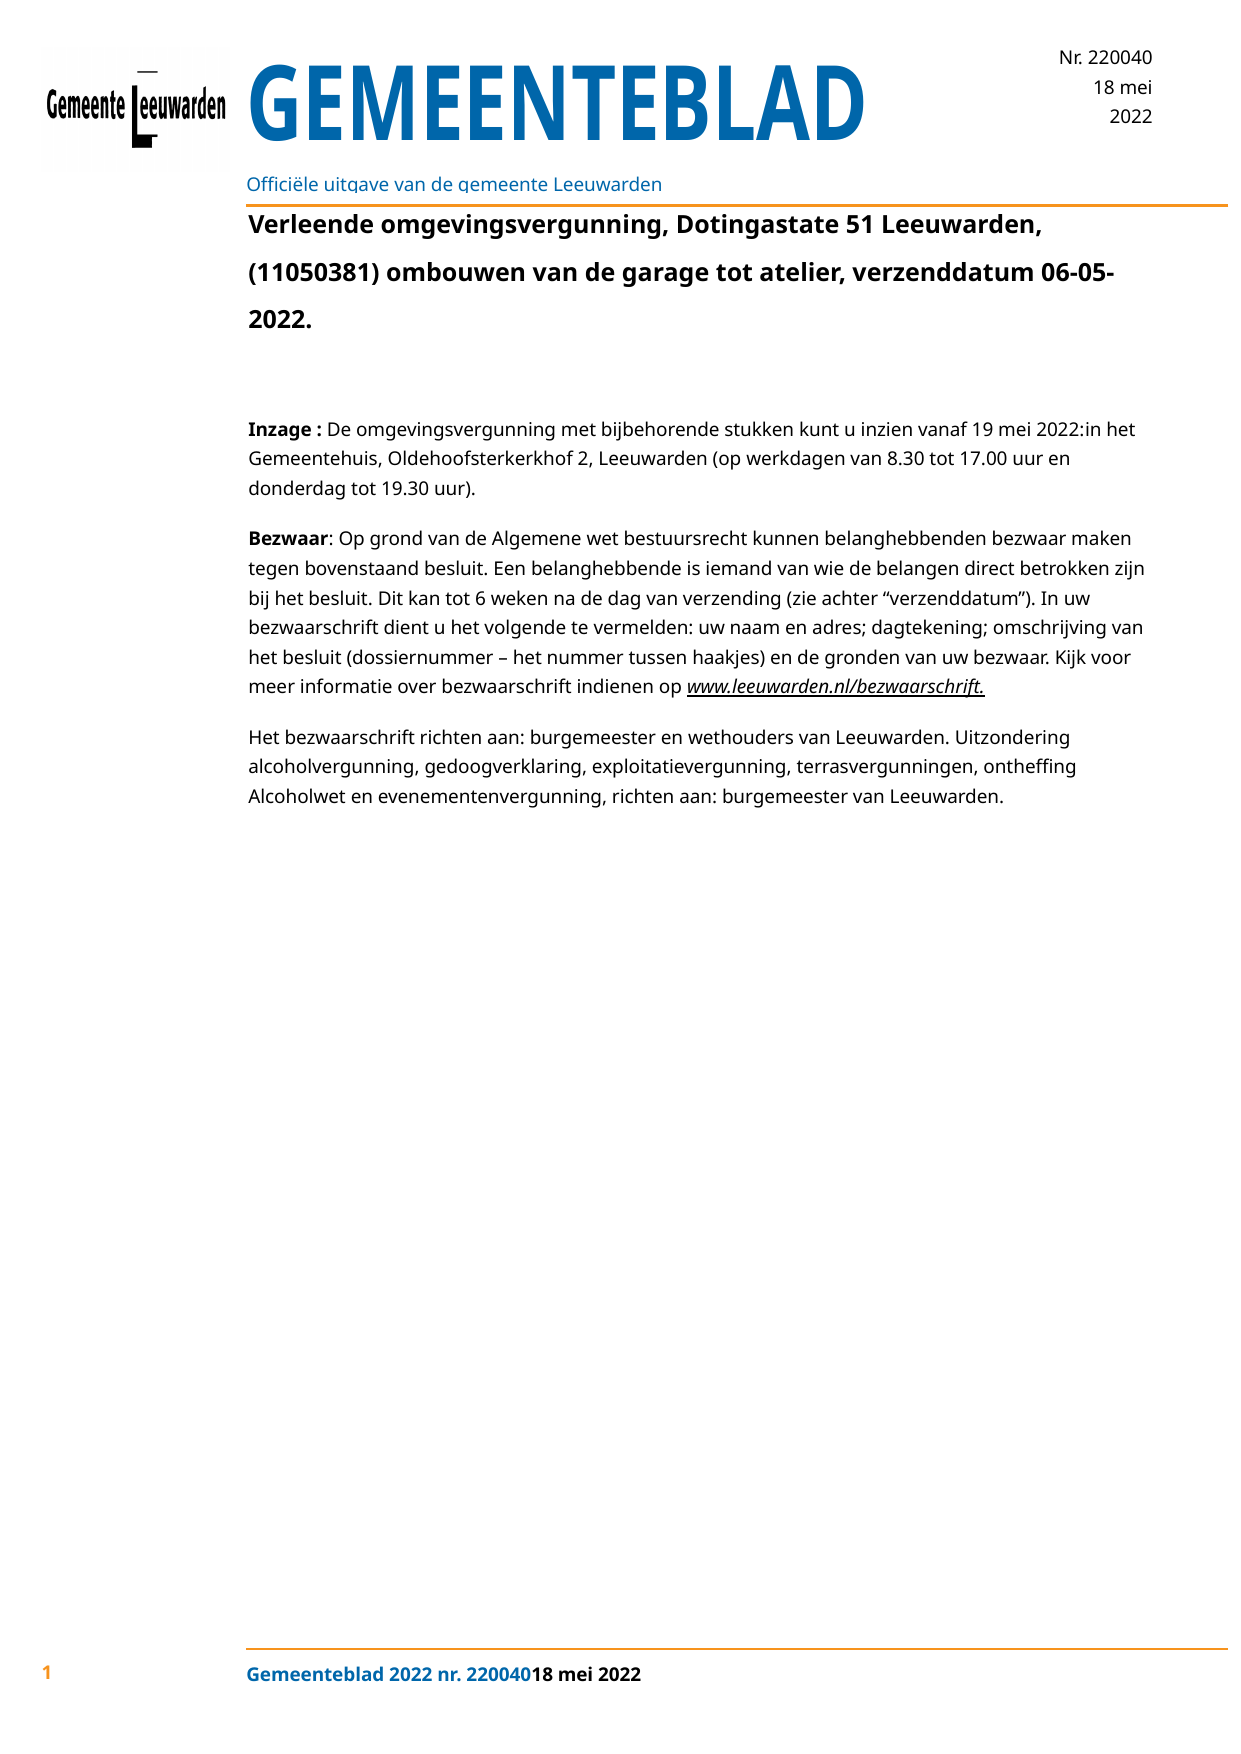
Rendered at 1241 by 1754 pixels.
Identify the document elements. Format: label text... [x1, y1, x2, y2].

picture [41, 47, 231, 172]
text Inzage : De omgevingsvergunning met bijbehorende stukken kunt u inzien vanaf 19 mei 2022:in het Gemeentehuis, Oldehoofsterkerkhof 2, Leeuwarden (op werkdagen van 8.30 tot 17.00 uur en donderdag tot 19.30 uur). [248, 416, 1152, 501]
text Het bezwaarschrift richten aan: burgemeester en wethouders van Leeuwarden. Uitzondering alcoholvergunning, gedoogverklaring, exploitatievergunning, terrasvergunningen, ontheffing Alcoholwet en evenementenvergunning, richten aan: burgemeester van Leeuwarden. [248, 724, 1152, 809]
text Verleende omgevingsvergunning, Dotingastate 51 Leeuwarden, (11050381) ombouwen van de garage tot atelier, verzenddatum 06-05-2022. [248, 207, 1152, 336]
text Bezwaar: Op grond van de Algemene wet bestuursrecht kunnen belanghebbenden bezwaar maken tegen bovenstaand besluit. Een belanghebbende is iemand van wie de belangen direct betrokken zijn bij het besluit. Dit kan tot 6 weken na de dag van verzending (zie achter “verzenddatum”). In uw bezwaarschrift dient u het volgende te vermelden: uw naam en adres; dagtekening; omschrijving van het besluit (dossiernummer – het nummer tussen haakjes) en de gronden van uw bezwaar. Kijk voor meer informatie over bezwaarschrift indienen op www.leeuwarden.nl/bezwaarschrift. [248, 526, 1152, 699]
